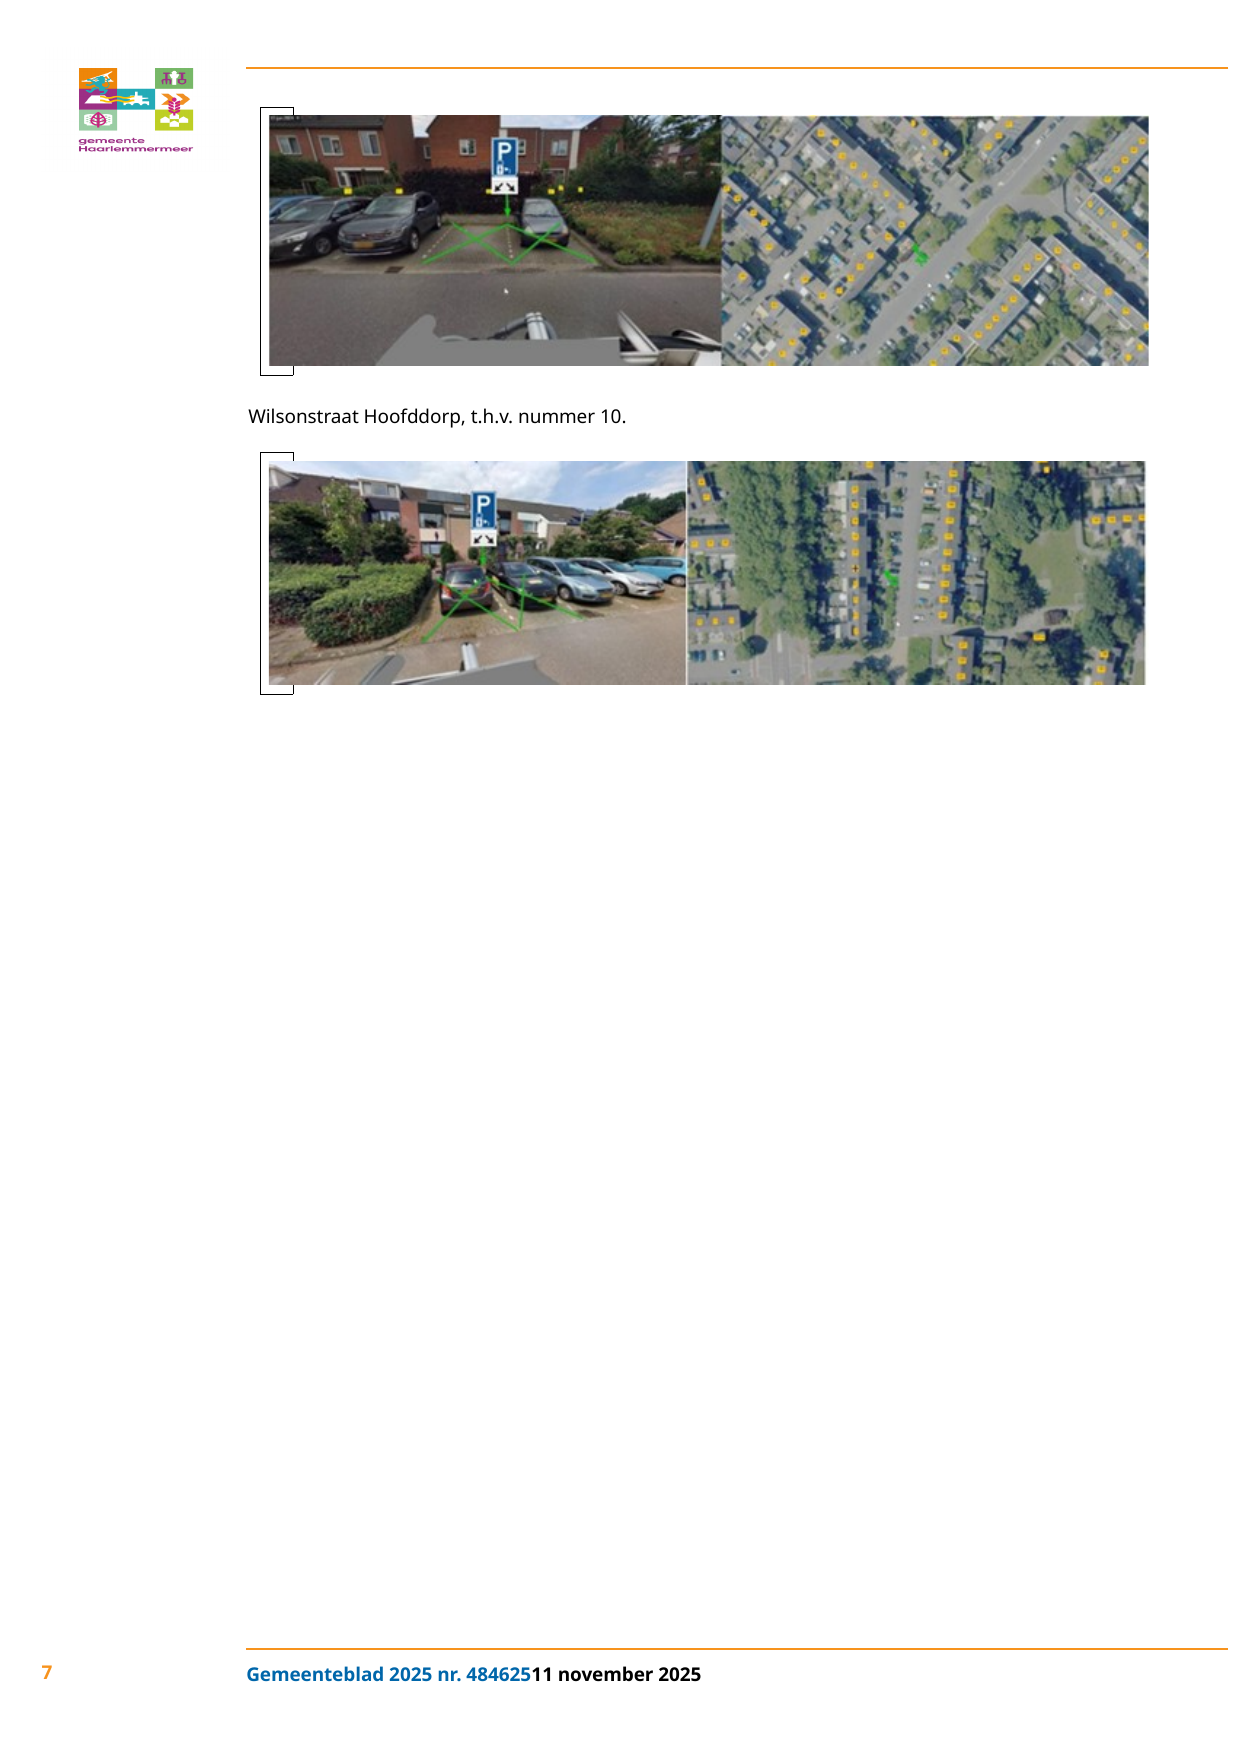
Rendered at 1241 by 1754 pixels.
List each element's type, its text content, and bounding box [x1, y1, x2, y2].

picture [268, 461, 1149, 685]
text Wilsonstraat Hoofddorp, t.h.v. nummer 10. [248, 403, 1152, 429]
picture [41, 47, 231, 172]
picture [268, 115, 1149, 366]
